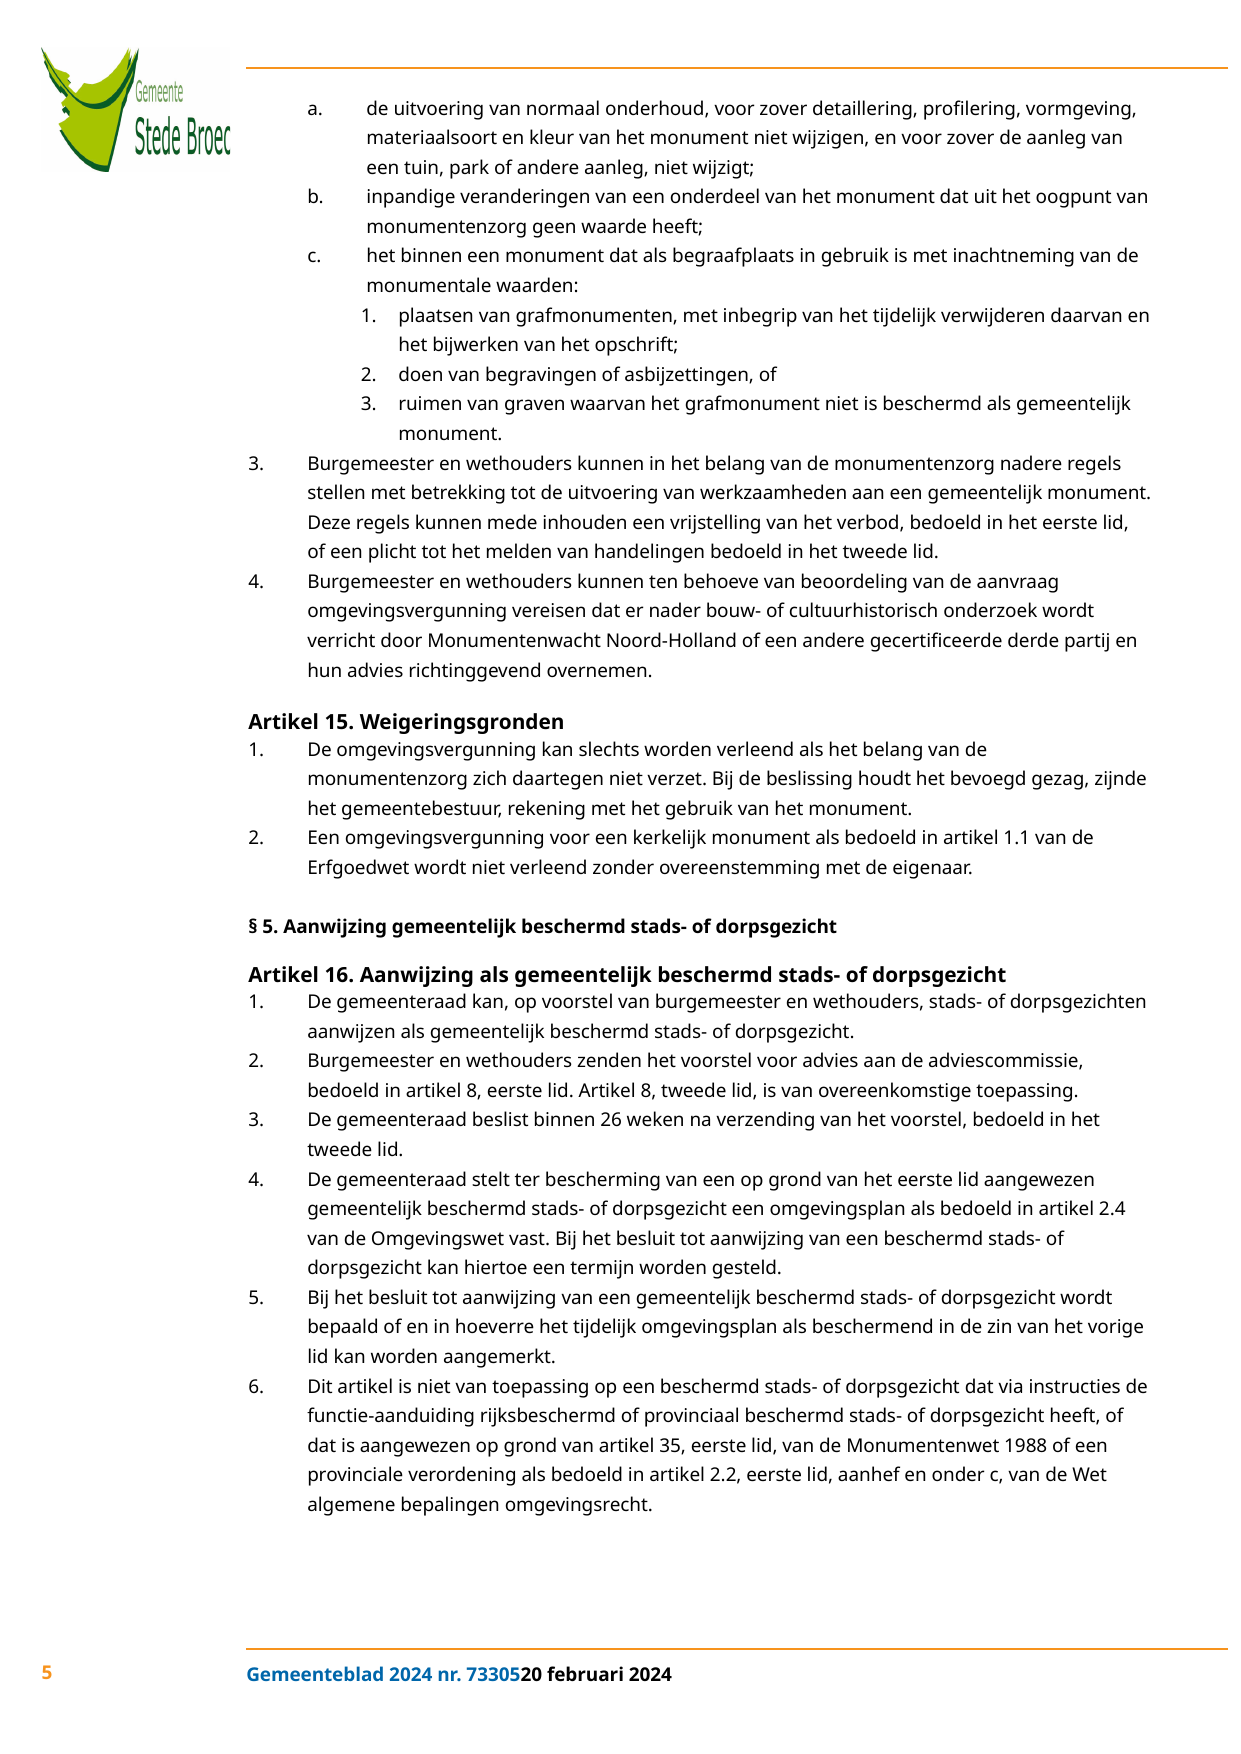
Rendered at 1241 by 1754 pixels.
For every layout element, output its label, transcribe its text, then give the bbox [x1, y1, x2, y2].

list De gemeenteraad stelt ter bescherming van een op grond van het eerste lid aangewezen gemeentelijk beschermd stads- of dorpsgezicht een omgevingsplan als bedoeld in artikel 2.4 van de Omgevingswet vast. Bij het besluit tot aanwijzing van een beschermd stads- of dorpsgezicht kan hiertoe een termijn worden gesteld. [248, 1166, 1152, 1280]
list de uitvoering van normaal onderhoud, voor zover detaillering, profilering, vormgeving, materiaalsoort en kleur van het monument niet wijzigen, en voor zover de aanleg van een tuin, park of andere aanleg, niet wijzigt; [307, 95, 1152, 180]
list Burgemeester en wethouders kunnen ten behoeve van beoordeling van de aanvraag omgevingsvergunning vereisen dat er nader bouw- of cultuurhistorisch onderzoek wordt verricht door Monumentenwacht Noord-Holland of een andere gecertificeerde derde partij en hun advies richtinggevend overnemen. [248, 568, 1152, 683]
text Artikel 16. Aanwijzing als gemeentelijk beschermd stads- of dorpsgezicht [248, 960, 1152, 988]
text § 5. Aanwijzing gemeentelijk beschermd stads- of dorpsgezicht [248, 913, 1152, 939]
list plaatsen van grafmonumenten, met inbegrip van het tijdelijk verwijderen daarvan en het bijwerken van het opschrift; [361, 302, 1152, 357]
list ruimen van graven waarvan het grafmonument niet is beschermd als gemeentelijk monument. [361, 391, 1152, 446]
list De gemeenteraad beslist binnen 26 weken na verzending van het voorstel, bedoeld in het tweede lid. [248, 1107, 1152, 1162]
text Artikel 15. Weigeringsgronden [248, 707, 1152, 736]
list doen van begravingen of asbijzettingen, of [361, 361, 1152, 387]
list Een omgevingsvergunning voor een kerkelijk monument als bedoeld in artikel 1.1 van de Erfgoedwet wordt niet verleend zonder overeenstemming met de eigenaar. [248, 824, 1152, 880]
list De omgevingsvergunning kan slechts worden verleend als het belang van de monumentenzorg zich daartegen niet verzet. Bij de beslissing houdt het bevoegd gezag, zijnde het gemeentebestuur, rekening met het gebruik van het monument. [248, 736, 1152, 821]
list het binnen een monument dat als begraafplaats in gebruik is met inachtneming van de monumentale waarden: [307, 243, 1152, 298]
picture [41, 47, 231, 172]
list Dit artikel is niet van toepassing op een beschermd stads- of dorpsgezicht dat via instructies de functie-aanduiding rijksbeschermd of provinciaal beschermd stads- of dorpsgezicht heeft, of dat is aangewezen op grond van artikel 35, eerste lid, van de Monumentenwet 1988 of een provinciale verordening als bedoeld in artikel 2.2, eerste lid, aanhef en onder c, van de Wet algemene bepalingen omgevingsrecht. [248, 1373, 1152, 1517]
list Bij het besluit tot aanwijzing van een gemeentelijk beschermd stads- of dorpsgezicht wordt bepaald of en in hoeverre het tijdelijk omgevingsplan als beschermend in de zin van het vorige lid kan worden aangemerkt. [248, 1284, 1152, 1369]
list Burgemeester en wethouders kunnen in het belang van de monumentenzorg nadere regels stellen met betrekking tot de uitvoering van werkzaamheden aan een gemeentelijk monument. Deze regels kunnen mede inhouden een vrijstelling van het verbod, bedoeld in het eerste lid, of een plicht tot het melden van handelingen bedoeld in het tweede lid. [248, 450, 1152, 564]
list inpandige veranderingen van een onderdeel van het monument dat uit het oogpunt van monumentenzorg geen waarde heeft; [307, 183, 1152, 239]
list Burgemeester en wethouders zenden het voorstel voor advies aan de adviescommissie, bedoeld in artikel 8, eerste lid. Artikel 8, tweede lid, is van overeenkomstige toepassing. [248, 1047, 1152, 1103]
list De gemeenteraad kan, op voorstel van burgemeester en wethouders, stads- of dorpsgezichten aanwijzen als gemeentelijk beschermd stads- of dorpsgezicht. [248, 988, 1152, 1043]
